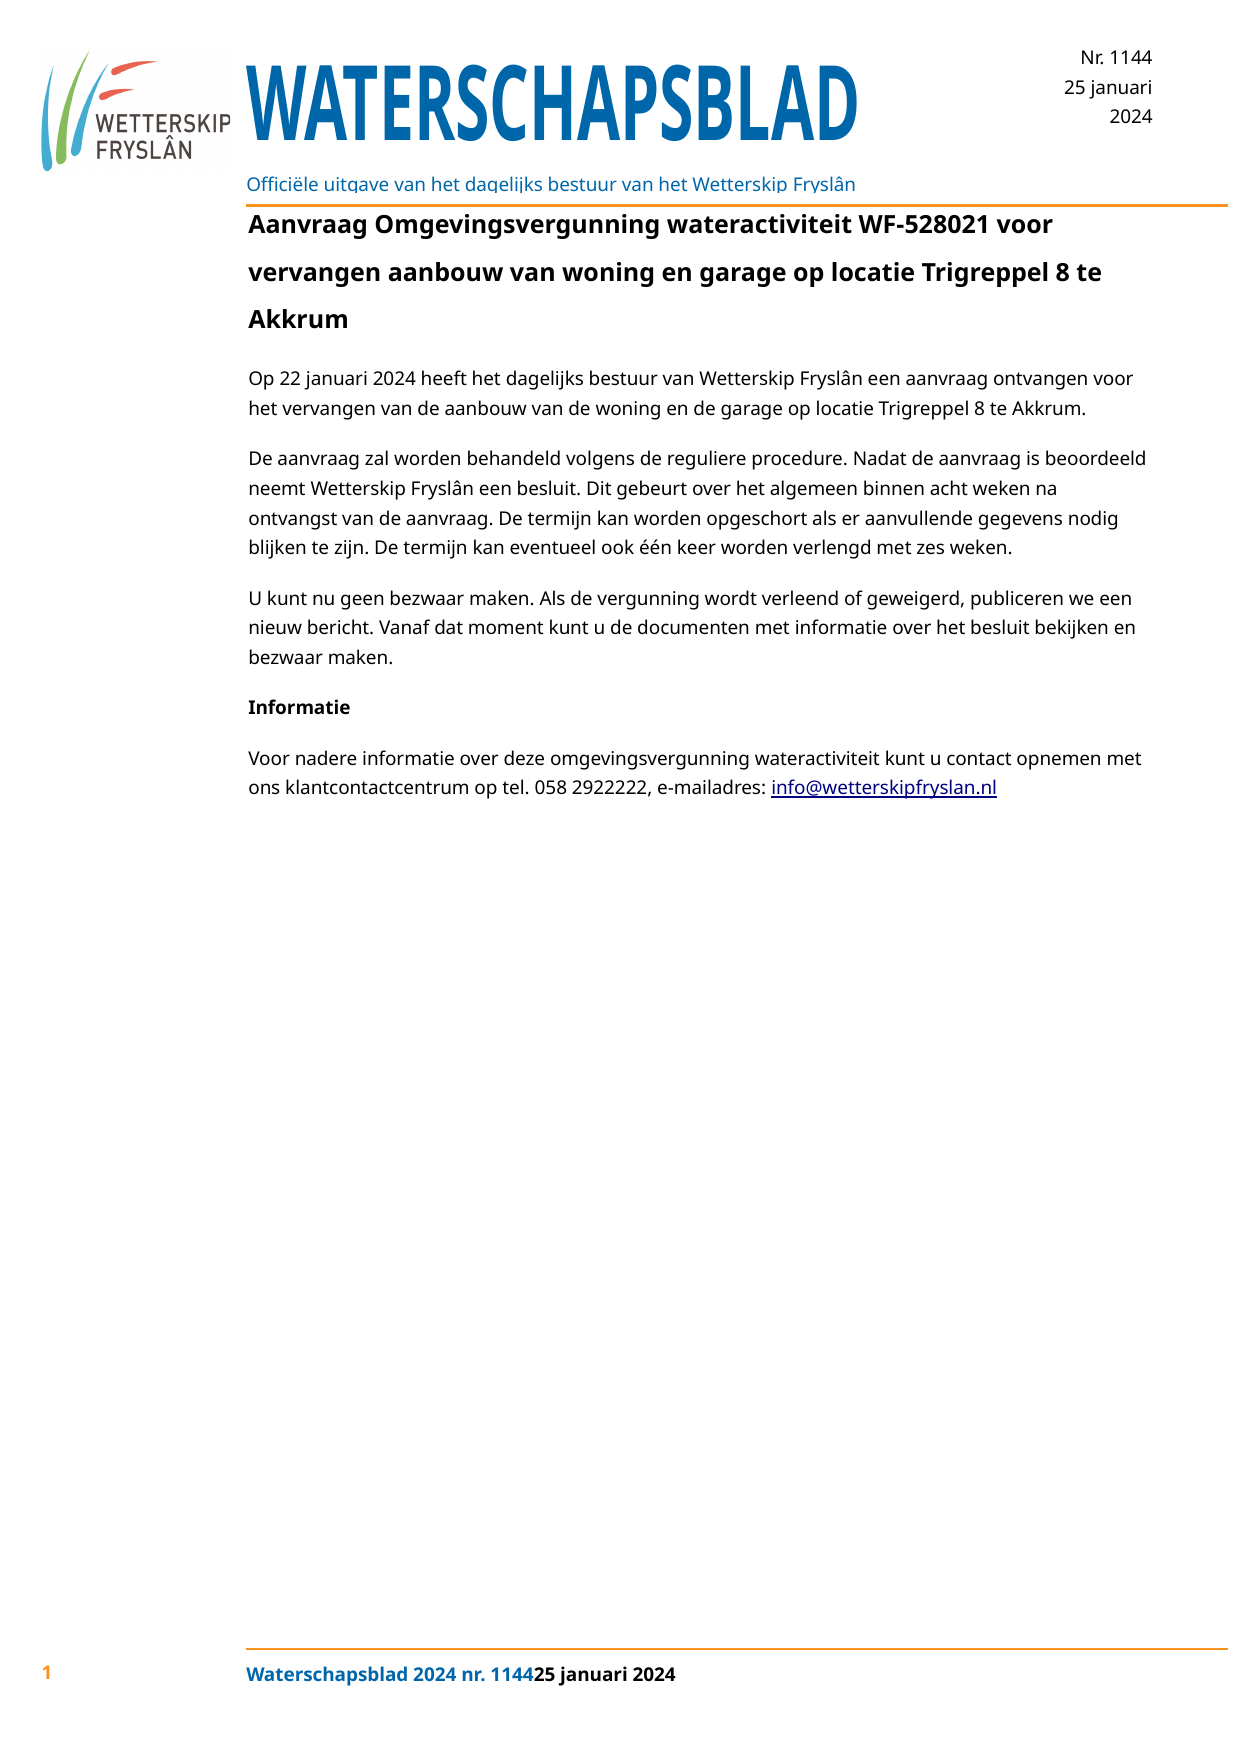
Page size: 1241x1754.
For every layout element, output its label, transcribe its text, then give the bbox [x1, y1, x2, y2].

text U kunt nu geen bezwaar maken. Als de vergunning wordt verleend of geweigerd, publiceren we een nieuw bericht. Vanaf dat moment kunt u de documenten met informatie over het besluit bekijken en bezwaar maken. [248, 585, 1152, 669]
text De aanvraag zal worden behandeld volgens de reguliere procedure. Nadat de aanvraag is beoordeeld neemt Wetterskip Fryslân een besluit. Dit gebeurt over het algemeen binnen acht weken na ontvangst van de aanvraag. De termijn kan worden opgeschort als er aanvullende gegevens nodig blijken te zijn. De termijn kan eventueel ook één keer worden verlengd met zes weken. [248, 446, 1152, 560]
text Informatie [248, 694, 1152, 720]
text Aanvraag Omgevingsvergunning wateractiviteit WF-528021 voor vervangen aanbouw van woning en garage op locatie Trigreppel 8 te Akkrum [248, 207, 1152, 336]
text Voor nadere informatie over deze omgevingsvergunning wateractiviteit kunt u contact opnemen met ons klantcontactcentrum op tel. 058 2922222, e-mailadres: info@wetterskipfryslan.nl [248, 745, 1152, 800]
picture [41, 47, 231, 172]
text Op 22 januari 2024 heeft het dagelijks bestuur van Wetterskip Fryslân een aanvraag ontvangen voor het vervangen van de aanbouw van de woning en de garage op locatie Trigreppel 8 te Akkrum. [248, 366, 1152, 421]
